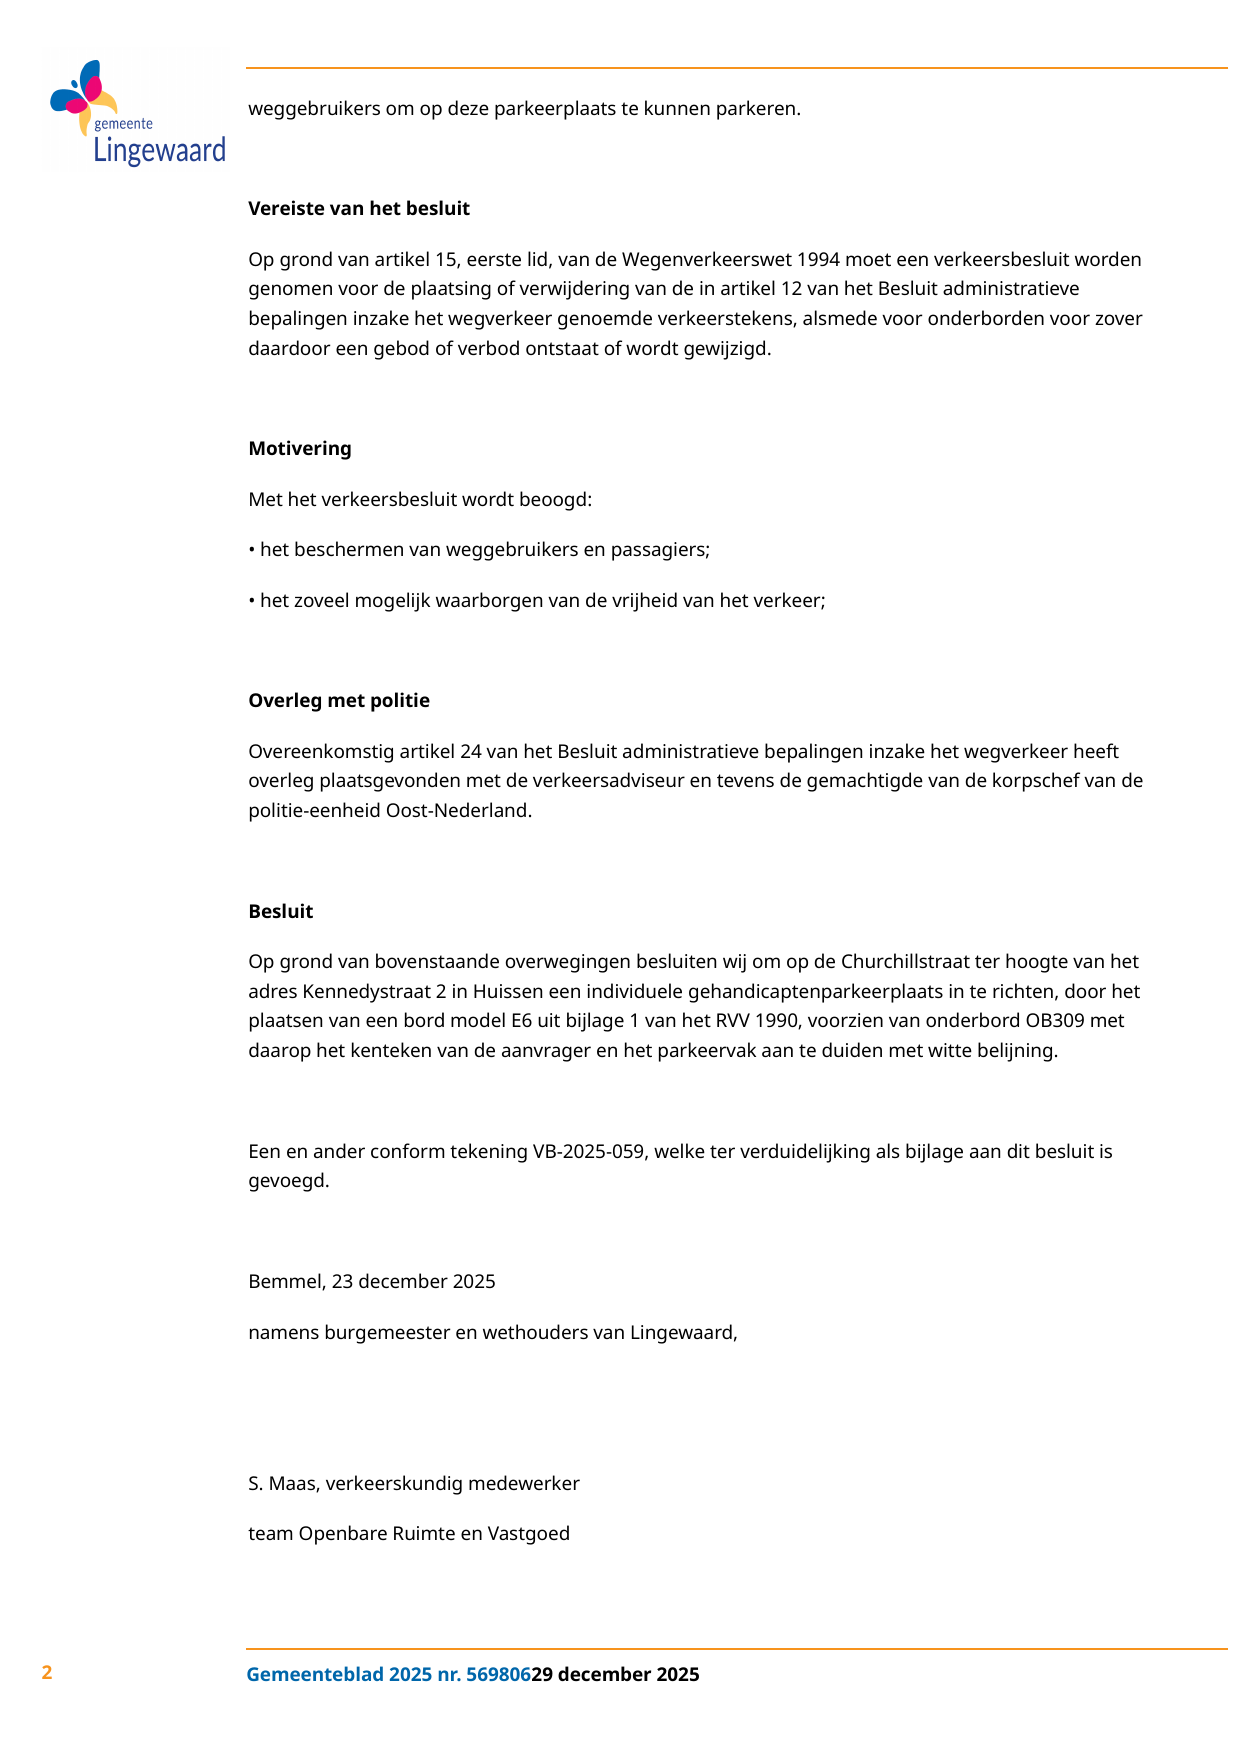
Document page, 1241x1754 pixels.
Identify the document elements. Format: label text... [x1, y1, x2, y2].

text Een en ander conform tekening VB-2025-059, welke ter verduidelijking als bijlage aan dit besluit is gevoegd. [248, 1138, 1152, 1193]
text Op grond van bovenstaande overwegingen besluiten wij om op de Churchillstraat ter hoogte van het adres Kennedystraat 2 in Huissen een individuele gehandicaptenparkeerplaats in te richten, door het plaatsen van een bord model E6 uit bijlage 1 van het RVV 1990, voorzien van onderbord OB309 met daarop het kenteken van de aanvrager en het parkeervak aan te duiden met witte belijning. [248, 948, 1152, 1063]
text Bemmel, 23 december 2025 [248, 1268, 1152, 1294]
text Overeenkomstig artikel 24 van het Besluit administratieve bepalingen inzake het wegverkeer heeft overleg plaatsgevonden met de verkeersadviseur en tevens de gemachtigde van de korpschef van de politie-eenheid Oost-Nederland. [248, 738, 1152, 823]
text • het beschermen van weggebruikers en passagiers; [248, 536, 1152, 562]
text Motivering [248, 436, 1152, 461]
picture [41, 47, 231, 172]
text Besluit [248, 898, 1152, 924]
text Overleg met politie [248, 688, 1152, 713]
text • het zoveel mogelijk waarborgen van de vrijheid van het verkeer; [248, 587, 1152, 613]
text Vereiste van het besluit [248, 196, 1152, 221]
text Op grond van artikel 15, eerste lid, van de Wegenverkeerswet 1994 moet een verkeersbesluit worden genomen voor de plaatsing of verwijdering van de in artikel 12 van het Besluit administratieve bepalingen inzake het wegverkeer genoemde verkeerstekens, alsmede voor onderborden voor zover daardoor een gebod of verbod ontstaat of wordt gewijzigd. [248, 246, 1152, 361]
text S. Maas, verkeerskundig medewerker [248, 1470, 1152, 1496]
text weggebruikers om op deze parkeerplaats te kunnen parkeren. [248, 95, 1152, 121]
text Met het verkeersbesluit wordt beoogd: [248, 486, 1152, 512]
text namens burgemeester en wethouders van Lingewaard, [248, 1319, 1152, 1345]
text team Openbare Ruimte en Vastgoed [248, 1521, 1152, 1546]
